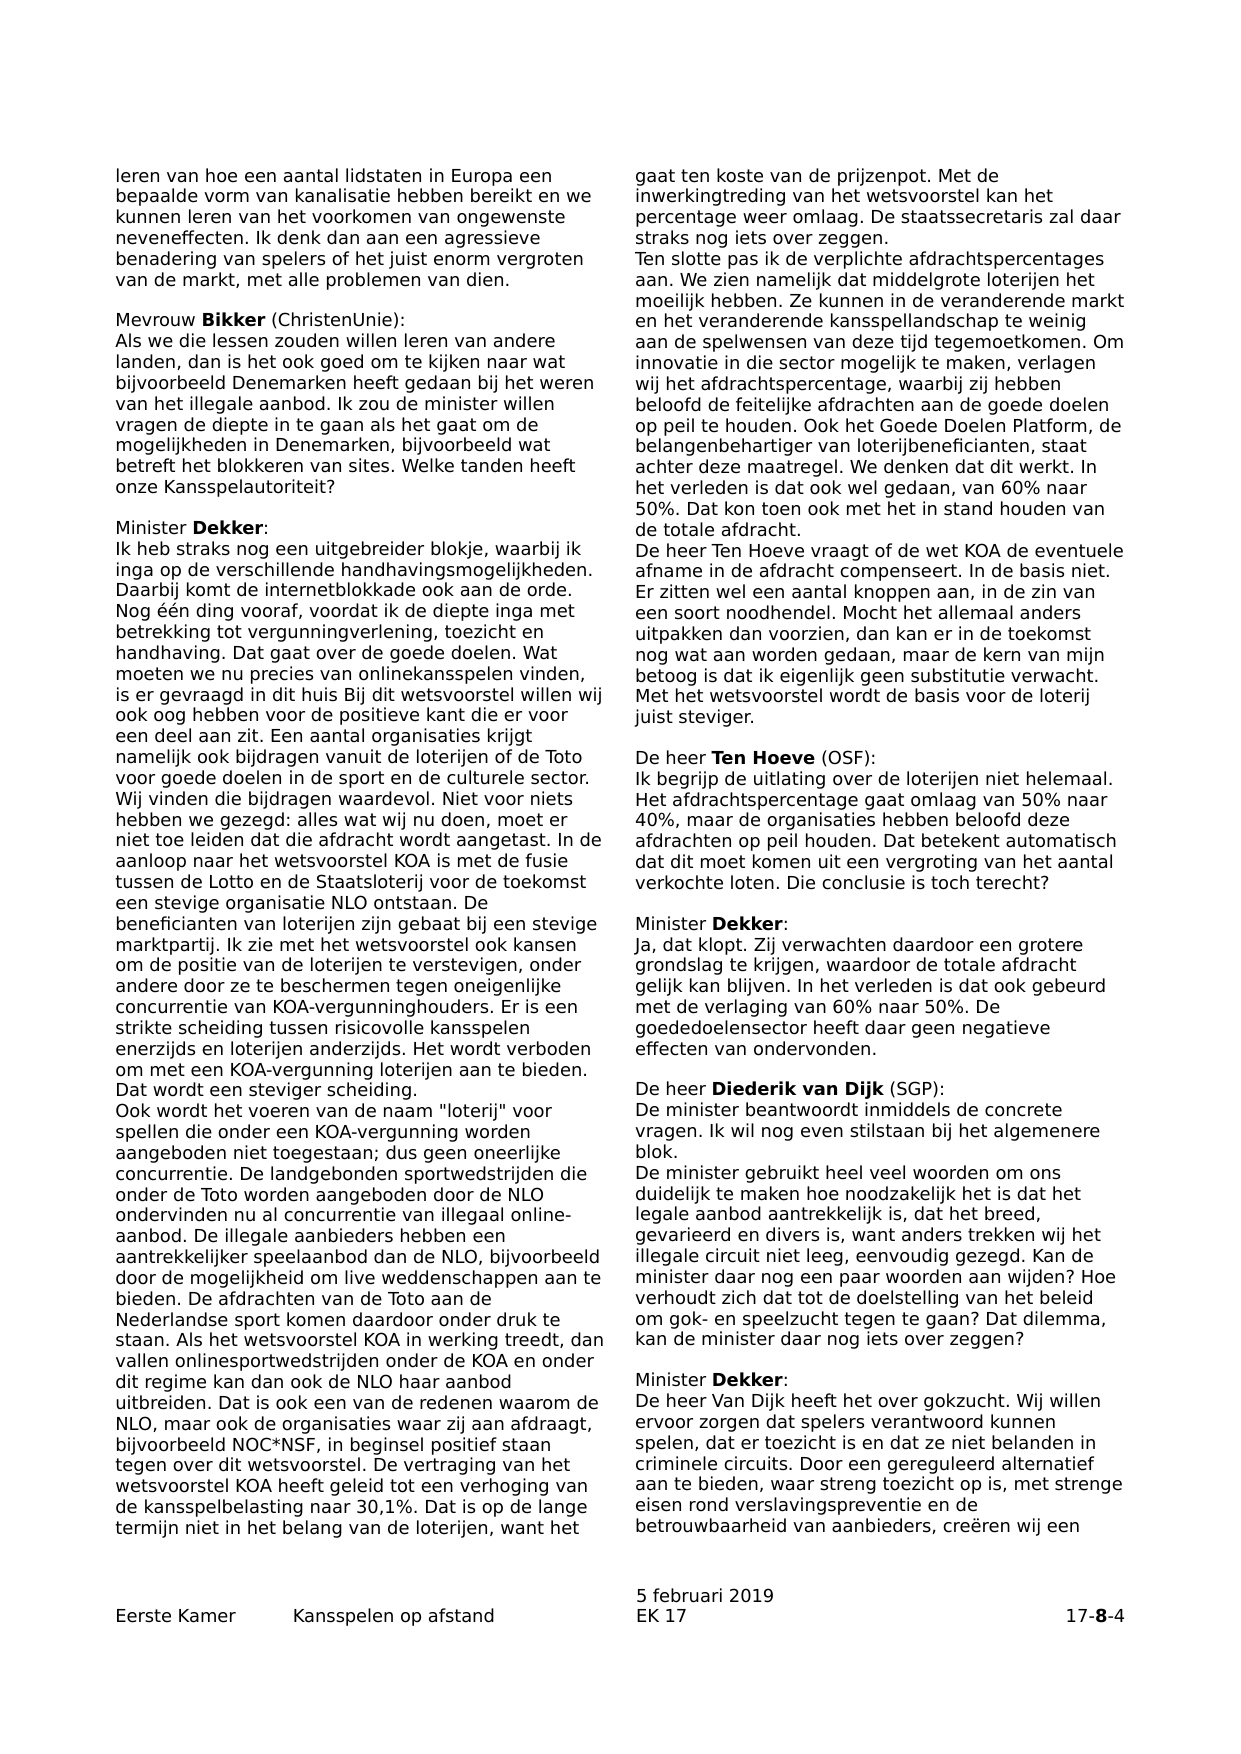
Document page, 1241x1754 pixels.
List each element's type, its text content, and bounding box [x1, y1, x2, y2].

text De heer Ten Hoeve vraagt of de wet KOA de eventuele afname in de afdracht compenseert. In de basis niet. Er zitten wel een aantal knoppen aan, in de zin van een soort noodhendel. Mocht het allemaal anders uitpakken dan voorzien, dan kan er in de toekomst nog wat aan worden gedaan, maar de kern van mijn betoog is dat ik eigenlijk geen substitutie verwacht. Met het wetsvoorstel wordt de basis voor de loterij juist steviger. [635, 540, 1125, 728]
text Minister Dekker: [635, 1370, 1125, 1391]
text Nog één ding vooraf, voordat ik de diepte inga met betrekking tot vergunningverlening, toezicht en handhaving. Dat gaat over de goede doelen. Wat moeten we nu precies van onlinekansspelen vinden, is er gevraagd in dit huis Bij dit wetsvoorstel willen wij ook oog hebben voor de positieve kant die er voor een deel aan zit. Een aantal organisaties krijgt namelijk ook bijdragen vanuit de loterijen of de Toto voor goede doelen in de sport en de culturele sector. Wij vinden die bijdragen waardevol. Niet voor niets hebben we gezegd: alles wat wij nu doen, moet er niet toe leiden dat die afdracht wordt aangetast. In de aanloop naar het wetsvoorstel KOA is met de fusie tussen de Lotto en de Staatsloterij voor de toekomst een stevige organisatie NLO ontstaan. De beneficianten van loterijen zijn gebaat bij een stevige marktpartij. Ik zie met het wetsvoorstel ook kansen om de positie van de loterijen te verstevigen, onder andere door ze te beschermen tegen oneigenlijke concurrentie van KOA-vergunninghouders. Er is een strikte scheiding tussen risicovolle kansspelen enerzijds en loterijen anderzijds. Het wordt verboden om met een KOA-vergunning loterijen aan te bieden. Dat wordt een steviger scheiding. [115, 601, 605, 1101]
text leren van hoe een aantal lidstaten in Europa een bepaalde vorm van kanalisatie hebben bereikt en we kunnen leren van het voorkomen van ongewenste neveneffecten. Ik denk dan aan een agressieve benadering van spelers of het juist enorm vergroten van de markt, met alle problemen van dien. [115, 165, 605, 290]
text Minister Dekker: [635, 913, 1125, 934]
text Ik heb straks nog een uitgebreider blokje, waarbij ik inga op de verschillende handhavingsmogelijkheden. Daarbij komt de internetblokkade ook aan de orde. [115, 538, 605, 601]
text De minister gebruikt heel veel woorden om ons duidelijk te maken hoe noodzakelijk het is dat het legale aanbod aantrekkelijk is, dat het breed, gevarieerd en divers is, want anders trekken wij het illegale circuit niet leeg, eenvoudig gezegd. Kan de minister daar nog een paar woorden aan wijden? Hoe verhoudt zich dat tot de doelstelling van het beleid om gok- en speelzucht tegen te gaan? Dat dilemma, kan de minister daar nog iets over zeggen? [635, 1162, 1125, 1350]
text De heer Ten Hoeve (OSF): [635, 748, 1125, 768]
text Ja, dat klopt. Zij verwachten daardoor een grotere grondslag te krijgen, waardoor de totale afdracht gelijk kan blijven. In het verleden is dat ook gebeurd met de verlaging van 60% naar 50%. De goededoelensector heeft daar geen negatieve effecten van ondervonden. [635, 934, 1125, 1059]
text De heer Van Dijk heeft het over gokzucht. Wij willen ervoor zorgen dat spelers verantwoord kunnen spelen, dat er toezicht is en dat ze niet belanden in criminele circuits. Door een gereguleerd alternatief aan te bieden, waar streng toezicht op is, met strenge eisen rond verslavingspreventie en de betrouwbaarheid van aanbieders, creëren wij een [635, 1391, 1125, 1537]
text Minister Dekker: [115, 518, 605, 538]
text De heer Diederik van Dijk (SGP): [635, 1079, 1125, 1100]
text Mevrouw Bikker (ChristenUnie): [115, 310, 605, 331]
text Als we die lessen zouden willen leren van andere landen, dan is het ook goed om te kijken naar wat bijvoorbeeld Denemarken heeft gedaan bij het weren van het illegale aanbod. Ik zou de minister willen vragen de diepte in te gaan als het gaat om de mogelijkheden in Denemarken, bijvoorbeeld wat betreft het blokkeren van sites. Welke tanden heeft onze Kansspelautoriteit? [115, 331, 605, 498]
text gaat ten koste van de prijzenpot. Met de inwerkingtreding van het wetsvoorstel kan het percentage weer omlaag. De staatssecretaris zal daar straks nog iets over zeggen. [635, 165, 1125, 249]
text Ook wordt het voeren van de naam "loterij" voor spellen die onder een KOA-vergunning worden aangeboden niet toegestaan; dus geen oneerlijke concurrentie. De landgebonden sportwedstrijden die onder de Toto worden aangeboden door de NLO ondervinden nu al concurrentie van illegaal online-aanbod. De illegale aanbieders hebben een aantrekkelijker speelaanbod dan de NLO, bijvoorbeeld door de mogelijkheid om live weddenschappen aan te bieden. De afdrachten van de Toto aan de Nederlandse sport komen daardoor onder druk te staan. Als het wetsvoorstel KOA in werking treedt, dan vallen onlinesportwedstrijden onder de KOA en onder dit regime kan dan ook de NLO haar aanbod uitbreiden. Dat is ook een van de redenen waarom de NLO, maar ook de organisaties waar zij aan afdraagt, bijvoorbeeld NOC*NSF, in beginsel positief staan tegen over dit wetsvoorstel. De vertraging van het wetsvoorstel KOA heeft geleid tot een verhoging van de kansspelbelasting naar 30,1%. Dat is op de lange termijn niet in het belang van de loterijen, want het [115, 1101, 605, 1538]
text De minister beantwoordt inmiddels de concrete vragen. Ik wil nog even stilstaan bij het algemenere blok. [635, 1100, 1125, 1162]
text Ten slotte pas ik de verplichte afdrachtspercentages aan. We zien namelijk dat middelgrote loterijen het moeilijk hebben. Ze kunnen in de veranderende markt en het veranderende kansspellandschap te weinig aan de spelwensen van deze tijd tegemoetkomen. Om innovatie in die sector mogelijk te maken, verlagen wij het afdrachtspercentage, waarbij zij hebben beloofd de feitelijke afdrachten aan de goede doelen op peil te houden. Ook het Goede Doelen Platform, de belangenbehartiger van loterijbeneficianten, staat achter deze maatregel. We denken dat dit werkt. In het verleden is dat ook wel gedaan, van 60% naar 50%. Dat kon toen ook met het in stand houden van de totale afdracht. [635, 249, 1125, 540]
text Ik begrijp de uitlating over de loterijen niet helemaal. Het afdrachtspercentage gaat omlaag van 50% naar 40%, maar de organisaties hebben beloofd deze afdrachten op peil houden. Dat betekent automatisch dat dit moet komen uit een vergroting van het aantal verkochte loten. Die conclusie is toch terecht? [635, 768, 1125, 893]
